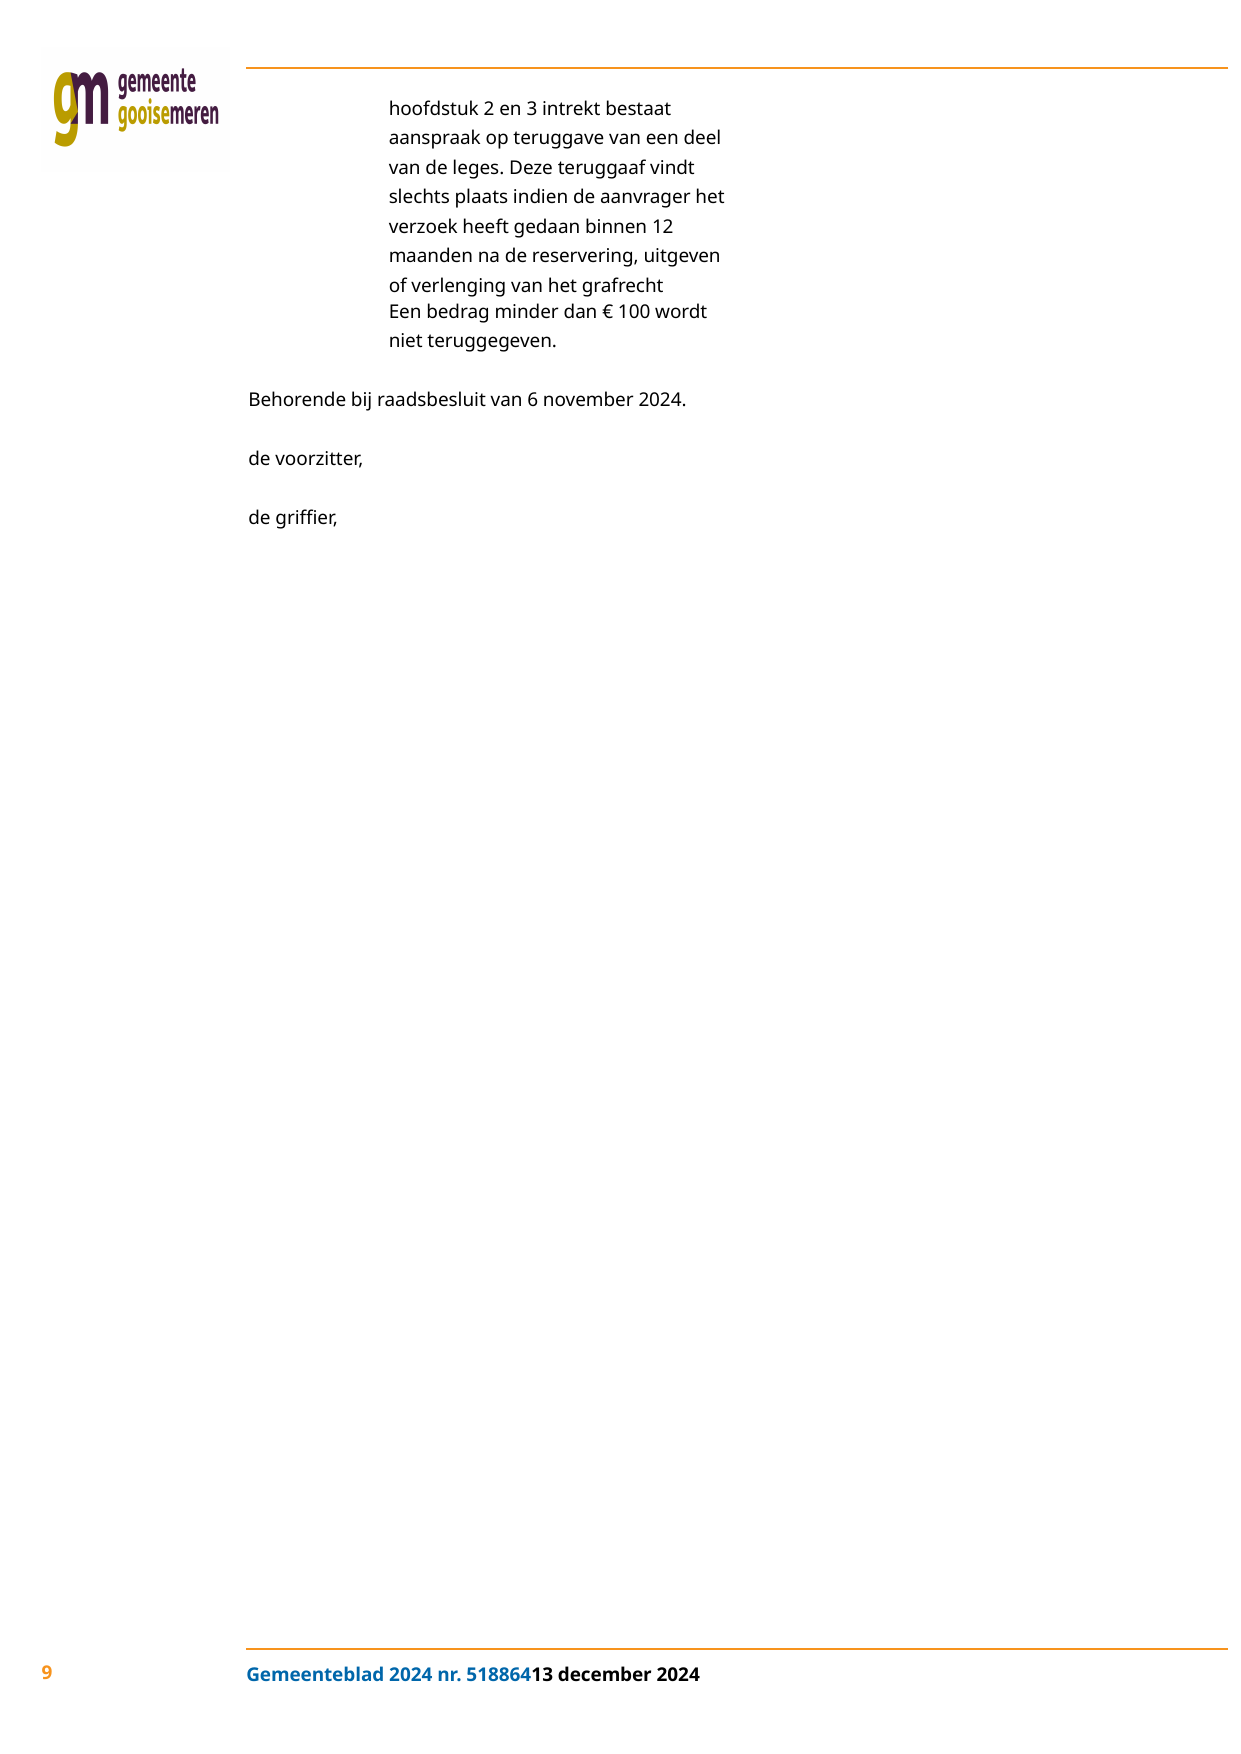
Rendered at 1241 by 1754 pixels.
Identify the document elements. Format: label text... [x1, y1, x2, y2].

table_cell [248, 95, 388, 298]
table_cell [1011, 95, 1152, 298]
table_cell hoofdstuk 2 en 3 intrekt bestaat aanspraak op teruggave van een deel van de leges. Deze teruggaaf vindt slechts plaats indien de aanvrager het verzoek heeft gedaan binnen 12 maanden na de reservering, uitgeven of verlenging van het grafrecht [389, 95, 730, 298]
text de voorzitter, [248, 445, 1152, 471]
table_cell [730, 298, 1011, 353]
table_cell [1011, 298, 1152, 353]
picture [41, 47, 231, 172]
table_cell [248, 298, 388, 353]
text Behorende bij raadsbesluit van 6 november 2024. [248, 386, 1152, 412]
table_cell Een bedrag minder dan € 100 wordt niet teruggegeven. [389, 298, 730, 353]
text de griffier, [248, 504, 1152, 530]
table_cell [730, 95, 1011, 298]
